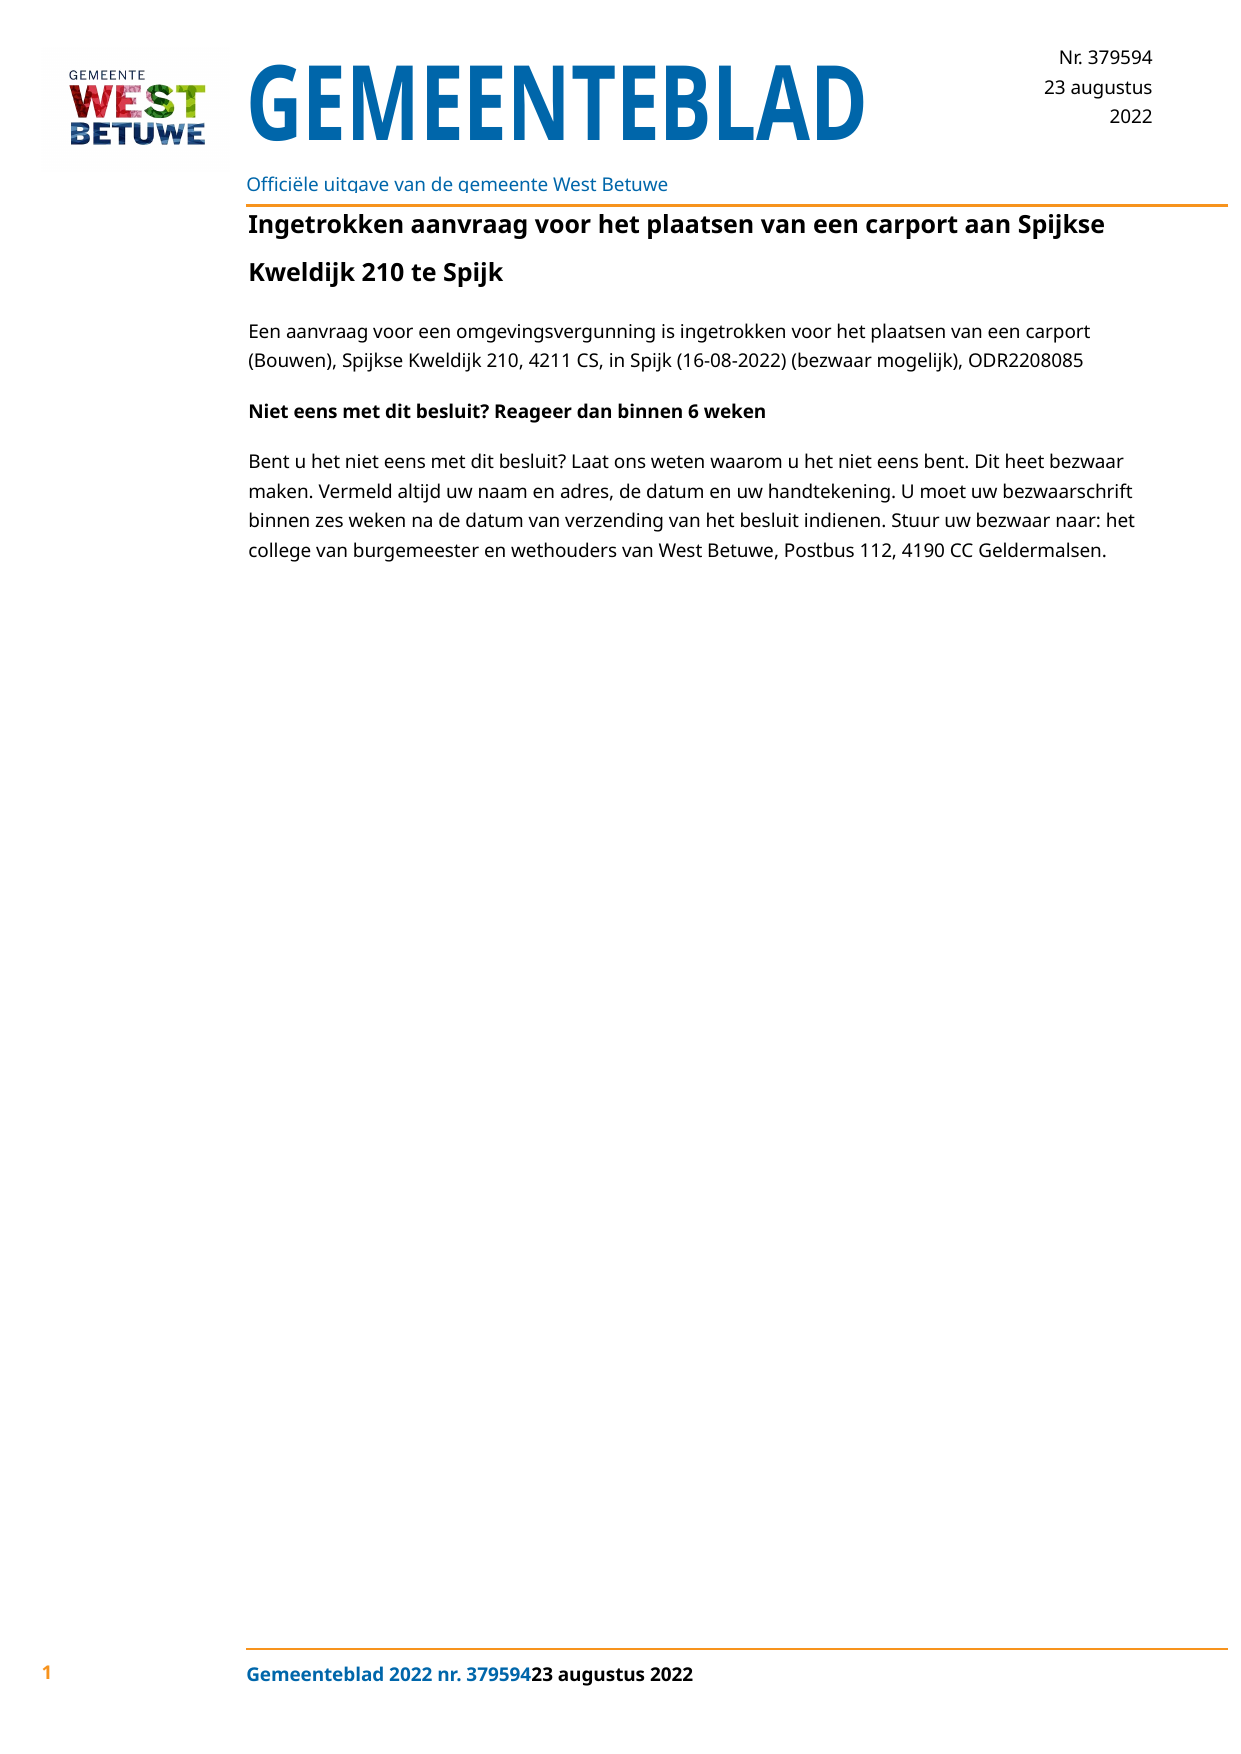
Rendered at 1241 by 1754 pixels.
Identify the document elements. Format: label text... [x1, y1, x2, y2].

picture [41, 47, 231, 172]
text Ingetrokken aanvraag voor het plaatsen van een carport aan Spijkse Kweldijk 210 te Spijk [248, 207, 1152, 288]
text Een aanvraag voor een omgevingsvergunning is ingetrokken voor het plaatsen van een carport (Bouwen), Spijkse Kweldijk 210, 4211 CS, in Spijk (16-08-2022) (bezwaar mogelijk), ODR2208085 [248, 318, 1152, 373]
text Bent u het niet eens met dit besluit? Laat ons weten waarom u het niet eens bent. Dit heet bezwaar maken. Vermeld altijd uw naam en adres, de datum en uw handtekening. U moet uw bezwaarschrift binnen zes weken na de datum van verzending van het besluit indienen. Stuur uw bezwaar naar: het college van burgemeester en wethouders van West Betuwe, Postbus 112, 4190 CC Geldermalsen. [248, 448, 1152, 563]
text Niet eens met dit besluit? Reageer dan binnen 6 weken [248, 398, 1152, 424]
